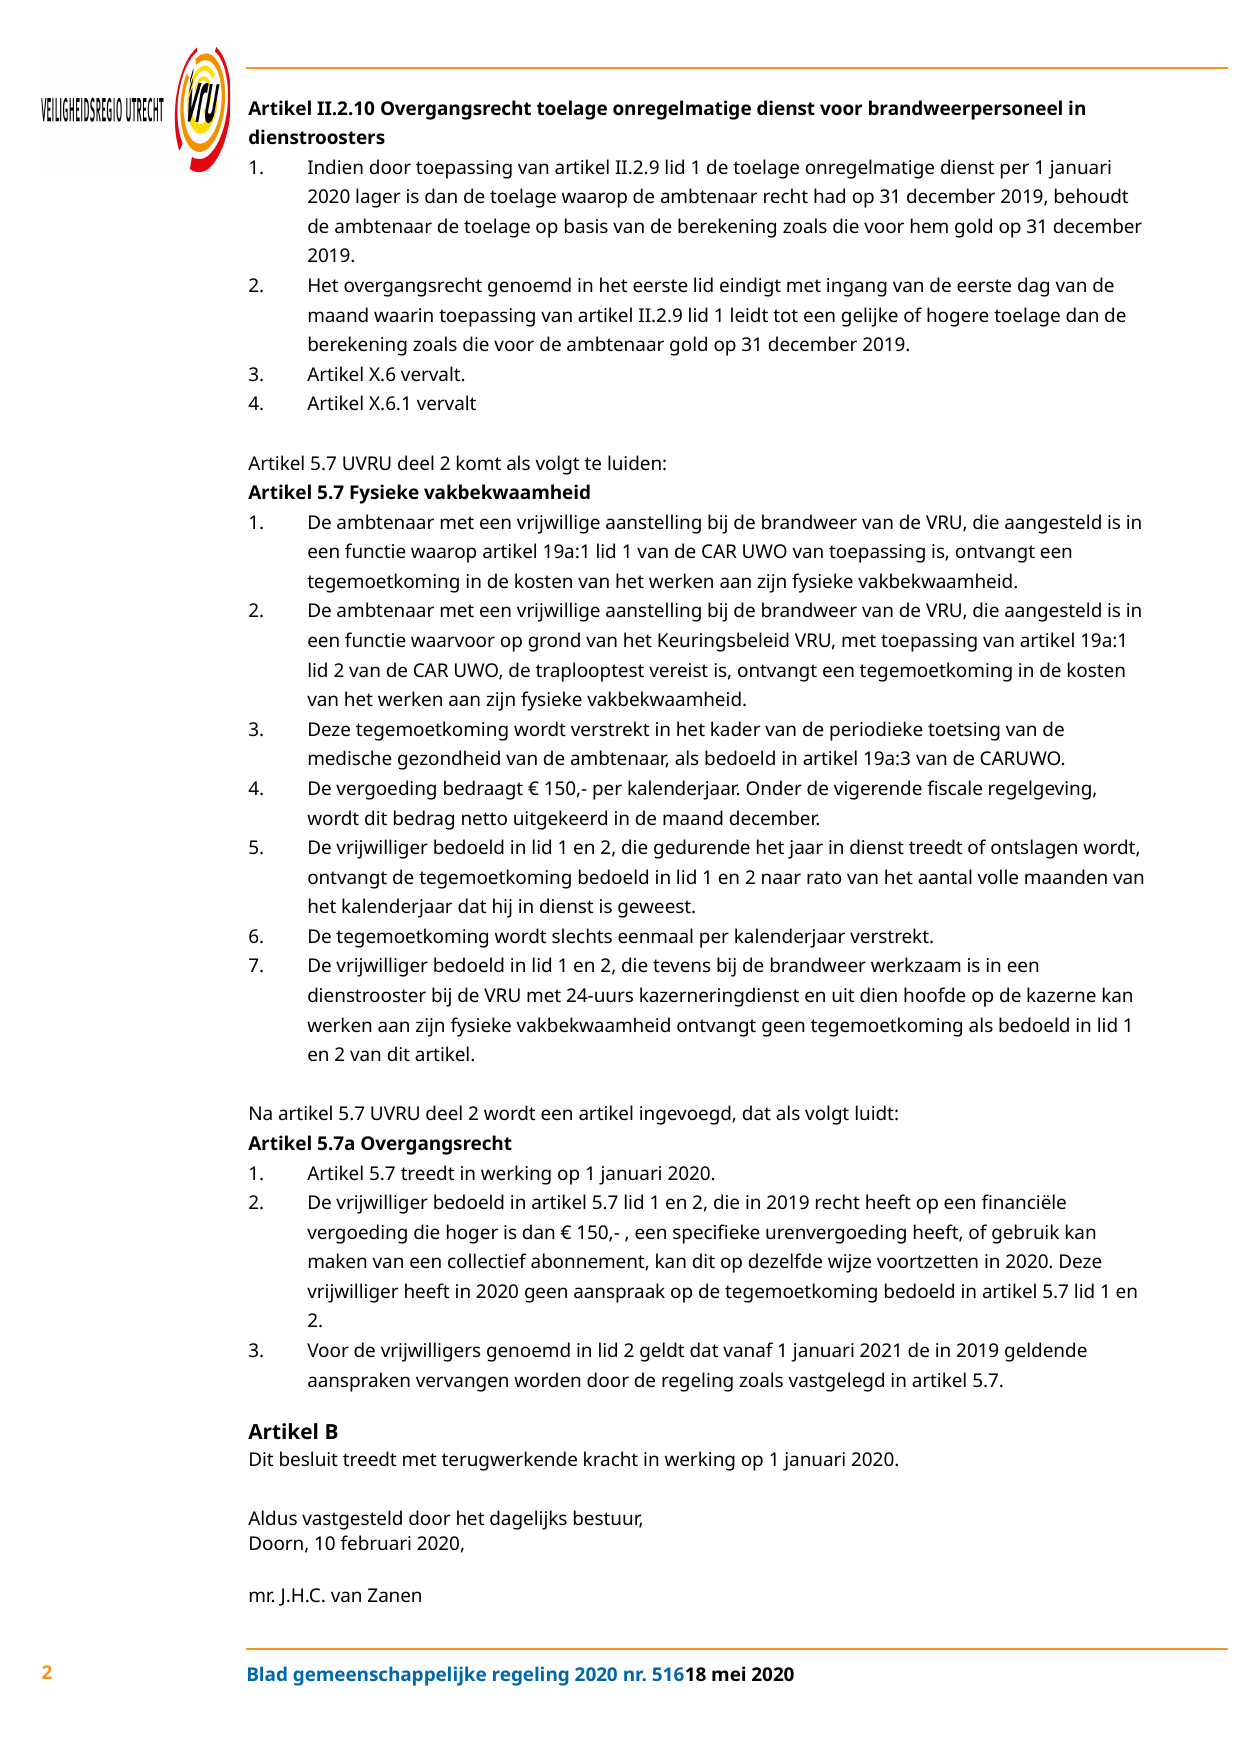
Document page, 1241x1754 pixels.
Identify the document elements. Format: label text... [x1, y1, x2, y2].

list De ambtenaar met een vrijwillige aanstelling bij de brandweer van de VRU, die aangesteld is in een functie waarop artikel 19a:1 lid 1 van de CAR UWO van toepassing is, ontvangt een tegemoetkoming in de kosten van het werken aan zijn fysieke vakbekwaamheid. [248, 509, 1152, 594]
text Dit besluit treedt met terugwerkende kracht in werking op 1 januari 2020. [248, 1446, 1152, 1471]
text Artikel B [248, 1417, 1152, 1446]
text mr. J.H.C. van Zanen [248, 1582, 1152, 1608]
text Artikel 5.7 UVRU deel 2 komt als volgt te luiden: [248, 450, 1152, 476]
list Indien door toepassing van artikel II.2.9 lid 1 de toelage onregelmatige dienst per 1 januari 2020 lager is dan de toelage waarop de ambtenaar recht had op 31 december 2019, behoudt de ambtenaar de toelage op basis van de berekening zoals die voor hem gold op 31 december 2019. [248, 154, 1152, 268]
list De ambtenaar met een vrijwillige aanstelling bij de brandweer van de VRU, die aangesteld is in een functie waarvoor op grond van het Keuringsbeleid VRU, met toepassing van artikel 19a:1 lid 2 van de CAR UWO, de traplooptest vereist is, ontvangt een tegemoetkoming in de kosten van het werken aan zijn fysieke vakbekwaamheid. [248, 598, 1152, 712]
text Artikel 5.7 Fysieke vakbekwaamheid [248, 479, 1152, 505]
list Artikel 5.7 treedt in werking op 1 januari 2020. [248, 1160, 1152, 1186]
list Voor de vrijwilligers genoemd in lid 2 geldt dat vanaf 1 januari 2021 de in 2019 geldende aanspraken vervangen worden door de regeling zoals vastgelegd in artikel 5.7. [248, 1337, 1152, 1393]
list De vrijwilliger bedoeld in lid 1 en 2, die gedurende het jaar in dienst treedt of ontslagen wordt, ontvangt de tegemoetkoming bedoeld in lid 1 en 2 naar rato van het aantal volle maanden van het kalenderjaar dat hij in dienst is geweest. [248, 834, 1152, 919]
text Doorn, 10 februari 2020, [248, 1531, 1152, 1556]
picture [41, 47, 231, 172]
text Artikel II.2.10 Overgangsrecht toelage onregelmatige dienst voor brandweerpersoneel in dienstroosters [248, 95, 1152, 150]
list Artikel X.6 vervalt. [248, 361, 1152, 387]
list De vergoeding bedraagt € 150,- per kalenderjaar. Onder de vigerende fiscale regelgeving, wordt dit bedrag netto uitgekeerd in de maand december. [248, 775, 1152, 831]
text Artikel 5.7a Overgangsrecht [248, 1130, 1152, 1156]
list Het overgangsrecht genoemd in het eerste lid eindigt met ingang van de eerste dag van de maand waarin toepassing van artikel II.2.9 lid 1 leidt tot een gelijke of hogere toelage dan de berekening zoals die voor de ambtenaar gold op 31 december 2019. [248, 272, 1152, 357]
list Artikel X.6.1 vervalt [248, 391, 1152, 416]
list Deze tegemoetkoming wordt verstrekt in het kader van de periodieke toetsing van de medische gezondheid van de ambtenaar, als bedoeld in artikel 19a:3 van de CARUWO. [248, 716, 1152, 771]
text Na artikel 5.7 UVRU deel 2 wordt een artikel ingevoegd, dat als volgt luidt: [248, 1101, 1152, 1126]
list De vrijwilliger bedoeld in lid 1 en 2, die tevens bij de brandweer werkzaam is in een dienstrooster bij de VRU met 24-uurs kazerneringdienst en uit dien hoofde op de kazerne kan werken aan zijn fysieke vakbekwaamheid ontvangt geen tegemoetkoming als bedoeld in lid 1 en 2 van dit artikel. [248, 953, 1152, 1067]
list De vrijwilliger bedoeld in artikel 5.7 lid 1 en 2, die in 2019 recht heeft op een financiële vergoeding die hoger is dan € 150,- , een specifieke urenvergoeding heeft, of gebruik kan maken van een collectief abonnement, kan dit op dezelfde wijze voortzetten in 2020. Deze vrijwilliger heeft in 2020 geen aanspraak op de tegemoetkoming bedoeld in artikel 5.7 lid 1 en 2. [248, 1189, 1152, 1333]
text Aldus vastgesteld door het dagelijks bestuur, [248, 1505, 1152, 1531]
list De tegemoetkoming wordt slechts eenmaal per kalenderjaar verstrekt. [248, 923, 1152, 949]
